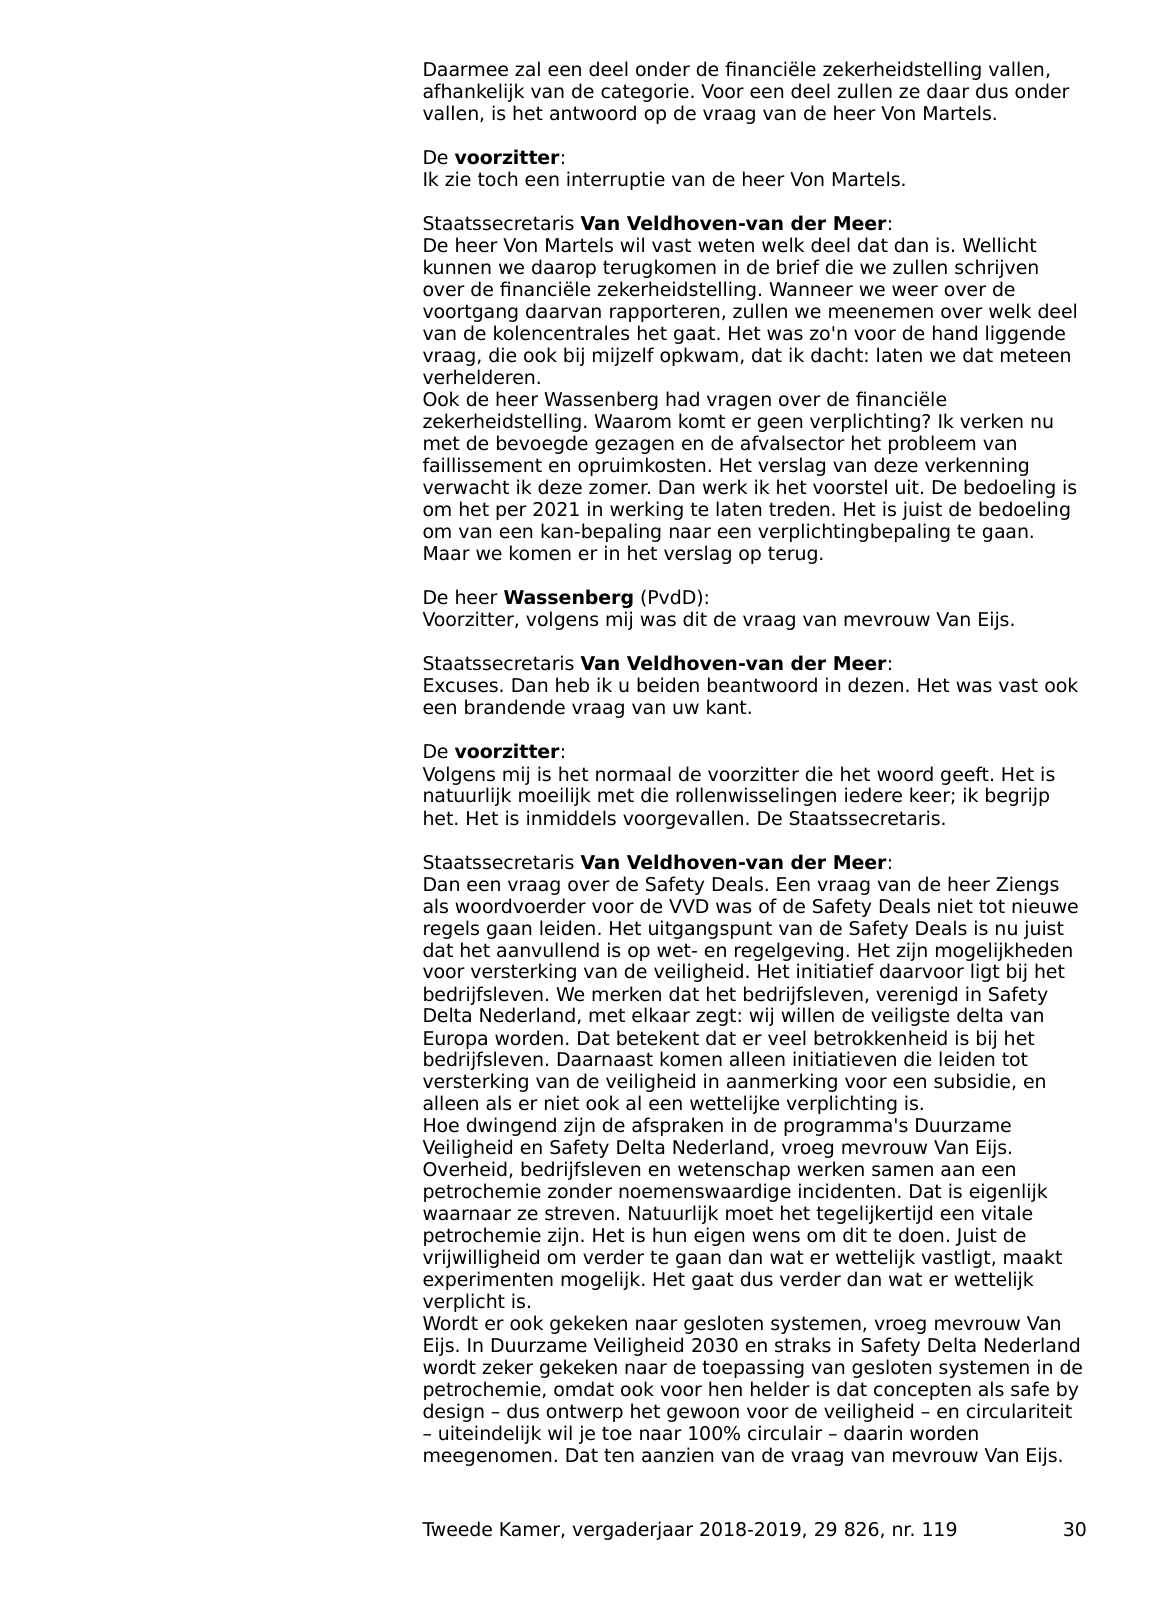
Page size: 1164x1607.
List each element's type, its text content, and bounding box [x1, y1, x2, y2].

text De voorzitter: [422, 147, 1087, 169]
text De heer Wassenberg (PvdD): [422, 587, 1087, 609]
text Voorzitter, volgens mij was dit de vraag van mevrouw Van Eijs. [422, 609, 1087, 631]
text Staatssecretaris Van Veldhoven-van der Meer: [422, 653, 1087, 675]
text De voorzitter: [422, 741, 1087, 763]
text Staatssecretaris Van Veldhoven-van der Meer: [422, 852, 1087, 873]
text Staatssecretaris Van Veldhoven-van der Meer: [422, 213, 1087, 235]
text Daarmee zal een deel onder de financiële zekerheidstelling vallen, afhankelijk van de categorie. Voor een deel zullen ze daar dus onder vallen, is het antwoord op de vraag van de heer Von Martels. [422, 59, 1087, 125]
text Ook de heer Wassenberg had vragen over de financiële zekerheidstelling. Waarom komt er geen verplichting? Ik verken nu met de bevoegde gezagen en de afvalsector het probleem van faillissement en opruimkosten. Het verslag van deze verkenning verwacht ik deze zomer. Dan werk ik het voorstel uit. De bedoeling is om het per 2021 in werking te laten treden. Het is juist de bedoeling om van een kan-bepaling naar een verplichtingbepaling te gaan. Maar we komen er in het verslag op terug. [422, 389, 1087, 565]
text Hoe dwingend zijn de afspraken in de programma's Duurzame Veiligheid en Safety Delta Nederland, vroeg mevrouw Van Eijs. Overheid, bedrijfsleven en wetenschap werken samen aan een petrochemie zonder noemenswaardige incidenten. Dat is eigenlijk waarnaar ze streven. Natuurlijk moet het tegelijkertijd een vitale petrochemie zijn. Het is hun eigen wens om dit te doen. Juist de vrijwilligheid om verder te gaan dan wat er wettelijk vastligt, maakt experimenten mogelijk. Het gaat dus verder dan wat er wettelijk verplicht is. [422, 1115, 1087, 1313]
text Wordt er ook gekeken naar gesloten systemen, vroeg mevrouw Van Eijs. In Duurzame Veiligheid 2030 en straks in Safety Delta Nederland wordt zeker gekeken naar de toepassing van gesloten systemen in de petrochemie, omdat ook voor hen helder is dat concepten als safe by design – dus ontwerp het gewoon voor de veiligheid – en circulariteit – uiteindelijk wil je toe naar 100% circulair – daarin worden meegenomen. Dat ten aanzien van de vraag van mevrouw Van Eijs. [422, 1313, 1087, 1467]
text Dan een vraag over de Safety Deals. Een vraag van de heer Ziengs als woordvoerder voor de VVD was of de Safety Deals niet tot nieuwe regels gaan leiden. Het uitgangspunt van de Safety Deals is nu juist dat het aanvullend is op wet- en regelgeving. Het zijn mogelijkheden voor versterking van de veiligheid. Het initiatief daarvoor ligt bij het bedrijfsleven. We merken dat het bedrijfsleven, verenigd in Safety Delta Nederland, met elkaar zegt: wij willen de veiligste delta van Europa worden. Dat betekent dat er veel betrokkenheid is bij het bedrijfsleven. Daarnaast komen alleen initiatieven die leiden tot versterking van de veiligheid in aanmerking voor een subsidie, en alleen als er niet ook al een wettelijke verplichting is. [422, 873, 1087, 1115]
text Ik zie toch een interruptie van de heer Von Martels. [422, 169, 1087, 191]
text Excuses. Dan heb ik u beiden beantwoord in dezen. Het was vast ook een brandende vraag van uw kant. [422, 675, 1087, 719]
text Volgens mij is het normaal de voorzitter die het woord geeft. Het is natuurlijk moeilijk met die rollenwisselingen iedere keer; ik begrijp het. Het is inmiddels voorgevallen. De Staatssecretaris. [422, 763, 1087, 829]
text De heer Von Martels wil vast weten welk deel dat dan is. Wellicht kunnen we daarop terugkomen in de brief die we zullen schrijven over de financiële zekerheidstelling. Wanneer we weer over de voortgang daarvan rapporteren, zullen we meenemen over welk deel van de kolencentrales het gaat. Het was zo'n voor de hand liggende vraag, die ook bij mijzelf opkwam, dat ik dacht: laten we dat meteen verhelderen. [422, 235, 1087, 389]
